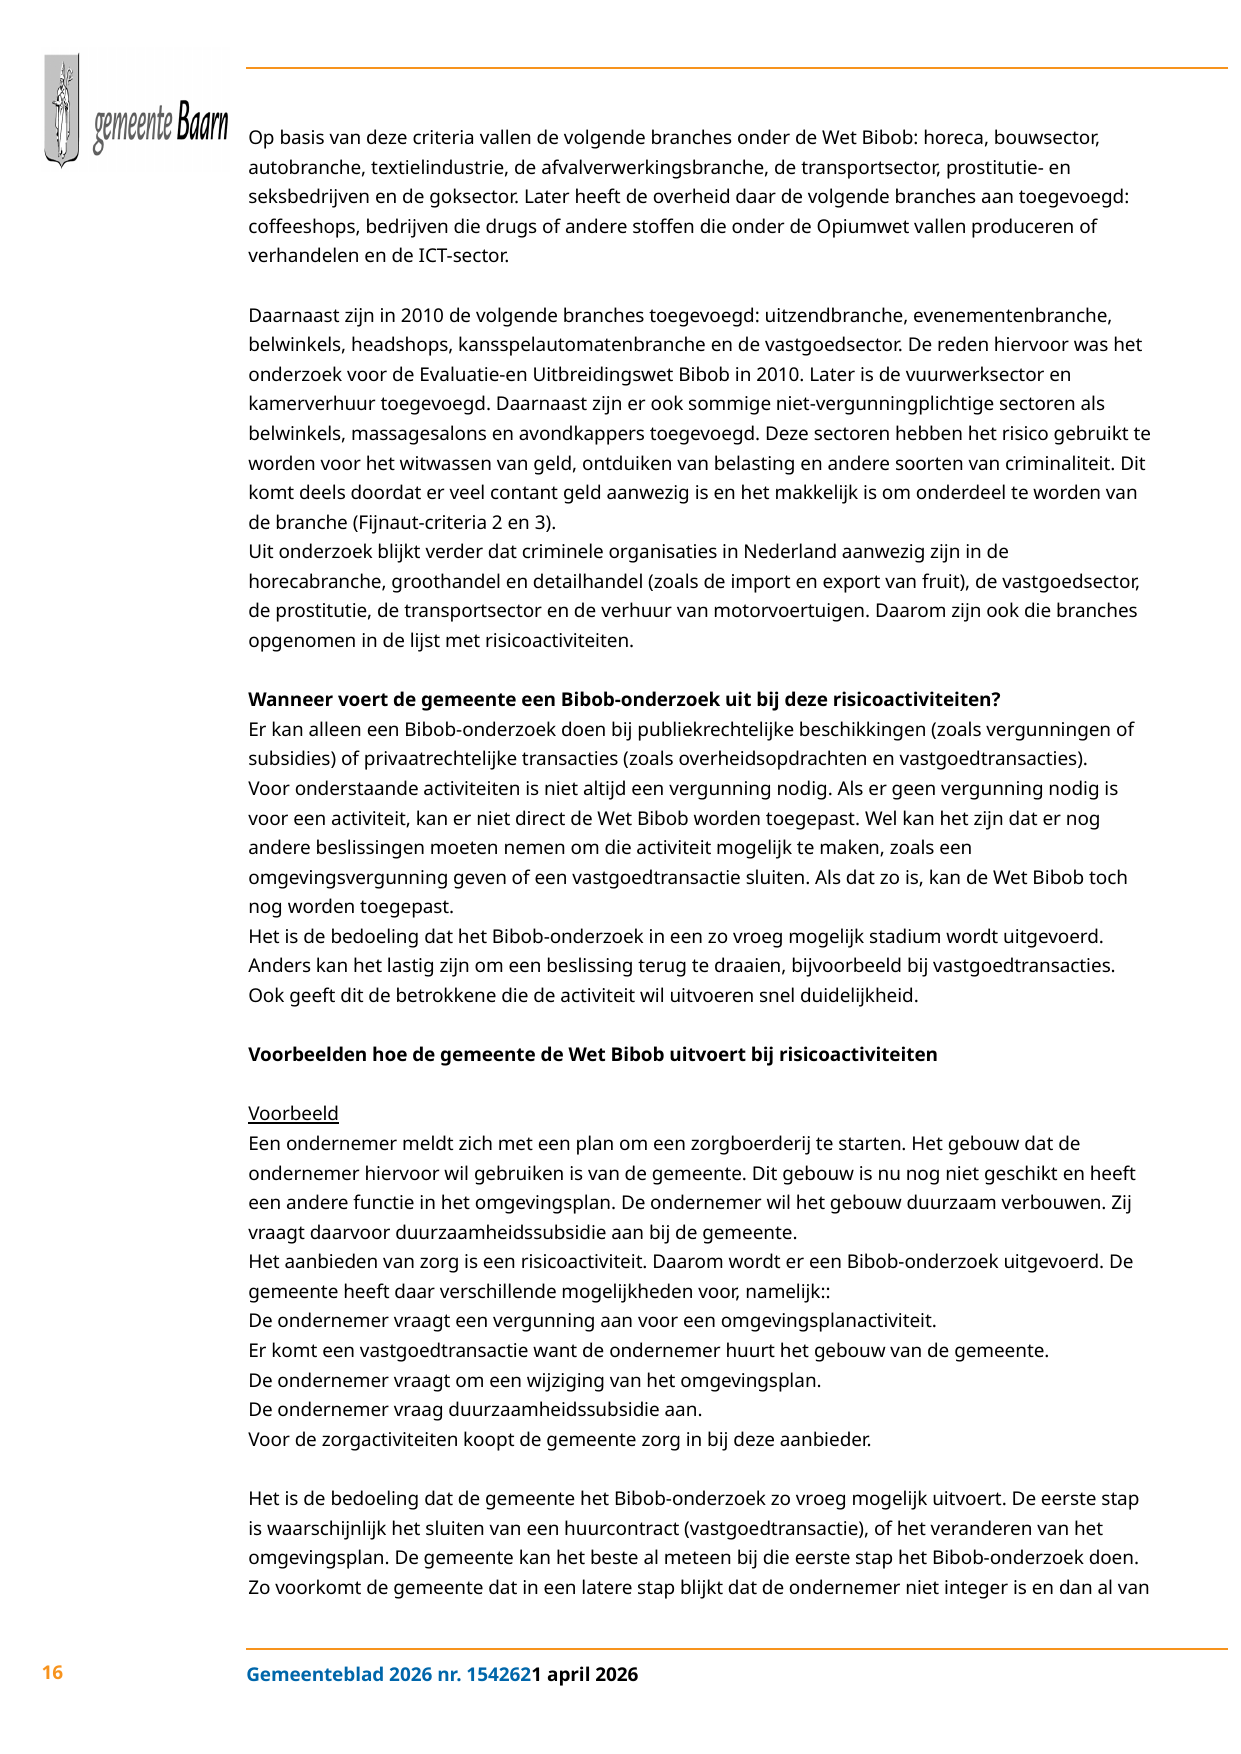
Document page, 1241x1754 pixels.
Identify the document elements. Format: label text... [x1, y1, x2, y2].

text Het is de bedoeling dat de gemeente het Bibob-onderzoek zo vroeg mogelijk uitvoert. De eerste stap is waarschijnlijk het sluiten van een huurcontract (vastgoedtransactie), of het veranderen van het omgevingsplan. De gemeente kan het beste al meteen bij die eerste stap het Bibob-onderzoek doen. Zo voorkomt de gemeente dat in een latere stap blijkt dat de ondernemer niet integer is en dan al van [248, 1485, 1152, 1600]
text Een ondernemer meldt zich met een plan om een zorgboerderij te starten. Het gebouw dat de ondernemer hiervoor wil gebruiken is van de gemeente. Dit gebouw is nu nog niet geschikt en heeft een andere functie in het omgevingsplan. De ondernemer wil het gebouw duurzaam verbouwen. Zij vraagt daarvoor duurzaamheidssubsidie aan bij de gemeente. [248, 1130, 1152, 1245]
picture [41, 47, 231, 172]
text De ondernemer vraagt een vergunning aan voor een omgevingsplanactiviteit. [248, 1308, 1152, 1333]
text Het is de bedoeling dat het Bibob-onderzoek in een zo vroeg mogelijk stadium wordt uitgevoerd. Anders kan het lastig zijn om een beslissing terug te draaien, bijvoorbeeld bij vastgoedtransacties. Ook geeft dit de betrokkene die de activiteit wil uitvoeren snel duidelijkheid. [248, 923, 1152, 1008]
text Voor onderstaande activiteiten is niet altijd een vergunning nodig. Als er geen vergunning nodig is voor een activiteit, kan er niet direct de Wet Bibob worden toegepast. Wel kan het zijn dat er nog andere beslissingen moeten nemen om die activiteit mogelijk te maken, zoals een omgevingsvergunning geven of een vastgoedtransactie sluiten. Als dat zo is, kan de Wet Bibob toch nog worden toegepast. [248, 775, 1152, 919]
text De ondernemer vraagt om een wijziging van het omgevingsplan. [248, 1367, 1152, 1393]
text Op basis van deze criteria vallen de volgende branches onder de Wet Bibob: horeca, bouwsector, autobranche, textielindustrie, de afvalverwerkingsbranche, de transportsector, prostitutie- en seksbedrijven en de goksector. Later heeft de overheid daar de volgende branches aan toegevoegd: coffeeshops, bedrijven die drugs of andere stoffen die onder de Opiumwet vallen produceren of verhandelen en de ICT-sector. [248, 124, 1152, 268]
text Daarnaast zijn in 2010 de volgende branches toegevoegd: uitzendbranche, evenementenbranche, belwinkels, headshops, kansspelautomatenbranche en de vastgoedsector. De reden hiervoor was het onderzoek voor de Evaluatie-en Uitbreidingswet Bibob in 2010. Later is de vuurwerksector en kamerverhuur toegevoegd. Daarnaast zijn er ook sommige niet-vergunningplichtige sectoren als belwinkels, massagesalons en avondkappers toegevoegd. Deze sectoren hebben het risico gebruikt te worden voor het witwassen van geld, ontduiken van belasting en andere soorten van criminaliteit. Dit komt deels doordat er veel contant geld aanwezig is en het makkelijk is om onderdeel te worden van de branche (Fijnaut-criteria 2 en 3). [248, 302, 1152, 535]
text Uit onderzoek blijkt verder dat criminele organisaties in Nederland aanwezig zijn in de horecabranche, groothandel en detailhandel (zoals de import en export van fruit), de vastgoedsector, de prostitutie, de transportsector en de verhuur van motorvoertuigen. Daarom zijn ook die branches opgenomen in de lijst met risicoactiviteiten. [248, 538, 1152, 653]
text Voor de zorgactiviteiten koopt de gemeente zorg in bij deze aanbieder. [248, 1426, 1152, 1452]
text Er kan alleen een Bibob-onderzoek doen bij publiekrechtelijke beschikkingen (zoals vergunningen of subsidies) of privaatrechtelijke transacties (zoals overheidsopdrachten en vastgoedtransacties). [248, 716, 1152, 771]
text De ondernemer vraag duurzaamheidssubsidie aan. [248, 1396, 1152, 1422]
text Er komt een vastgoedtransactie want de ondernemer huurt het gebouw van de gemeente. [248, 1337, 1152, 1363]
text Wanneer voert de gemeente een Bibob-onderzoek uit bij deze risicoactiviteiten? [248, 686, 1152, 712]
text Voorbeeld [248, 1101, 1152, 1126]
text Voorbeelden hoe de gemeente de Wet Bibob uitvoert bij risicoactiviteiten [248, 1041, 1152, 1067]
text Het aanbieden van zorg is een risicoactiviteit. Daarom wordt er een Bibob-onderzoek uitgevoerd. De gemeente heeft daar verschillende mogelijkheden voor, namelijk:: [248, 1248, 1152, 1304]
